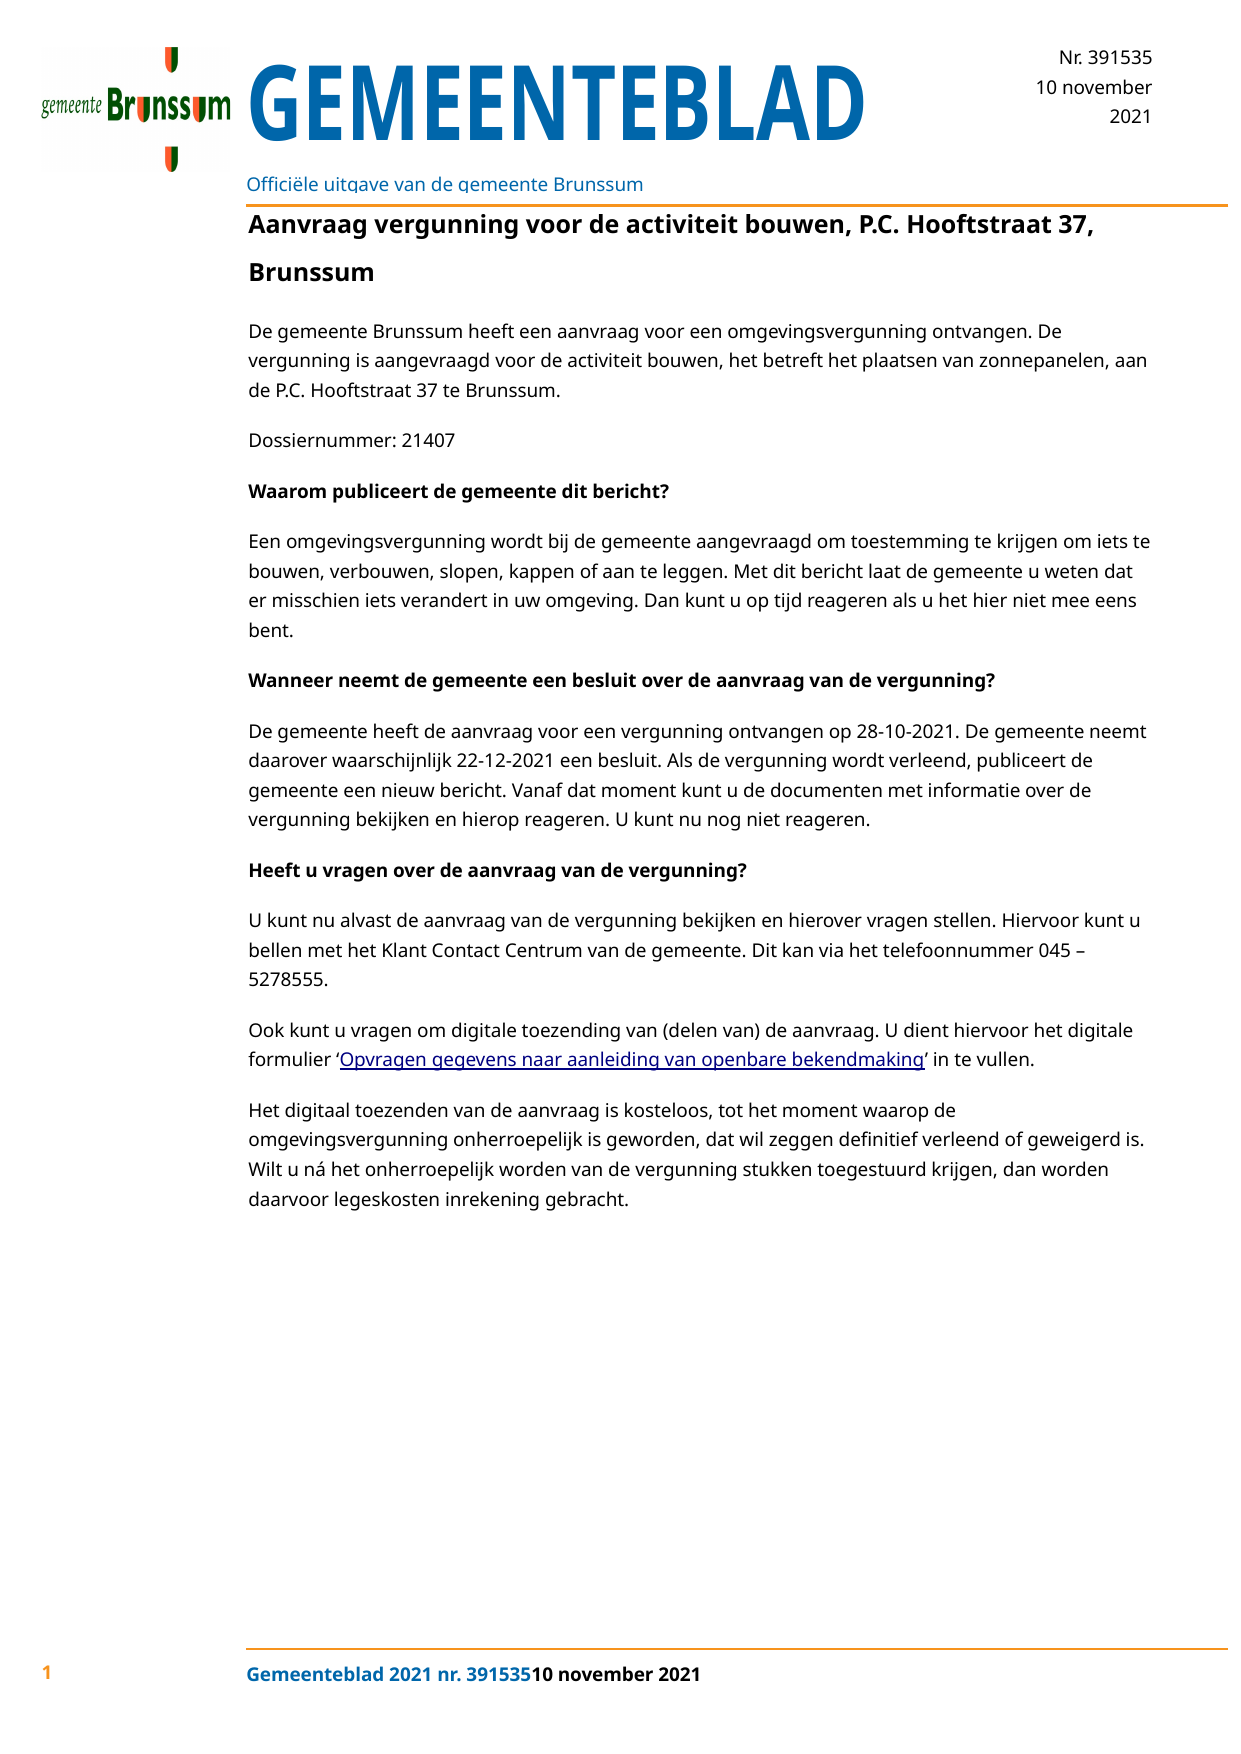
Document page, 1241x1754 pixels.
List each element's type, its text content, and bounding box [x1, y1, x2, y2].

text De gemeente Brunssum heeft een aanvraag voor een omgevingsvergunning ontvangen. De vergunning is aangevraagd voor de activiteit bouwen, het betreft het plaatsen van zonnepanelen, aan de P.C. Hooftstraat 37 te Brunssum. [248, 318, 1152, 403]
text Wanneer neemt de gemeente een besluit over de aanvraag van de vergunning? [248, 667, 1152, 693]
text U kunt nu alvast de aanvraag van de vergunning bekijken en hierover vragen stellen. Hiervoor kunt u bellen met het Klant Contact Centrum van de gemeente. Dit kan via het telefoonnummer 045 – 5278555. [248, 907, 1152, 992]
text Heeft u vragen over de aanvraag van de vergunning? [248, 857, 1152, 883]
text De gemeente heeft de aanvraag voor een vergunning ontvangen op 28-10-2021. De gemeente neemt daarover waarschijnlijk 22-12-2021 een besluit. Als de vergunning wordt verleend, publiceert de gemeente een nieuw bericht. Vanaf dat moment kunt u de documenten met informatie over de vergunning bekijken en hierop reageren. U kunt nu nog niet reageren. [248, 718, 1152, 832]
text Ook kunt u vragen om digitale toezending van (delen van) de aanvraag. U dient hiervoor het digitale formulier ‘Opvragen gegevens naar aanleiding van openbare bekendmaking’ in te vullen. [248, 1017, 1152, 1072]
picture [41, 47, 231, 172]
text Aanvraag vergunning voor de activiteit bouwen, P.C. Hooftstraat 37, Brunssum [248, 207, 1152, 288]
text Dossiernummer: 21407 [248, 427, 1152, 453]
text Een omgevingsvergunning wordt bij de gemeente aangevraagd om toestemming te krijgen om iets te bouwen, verbouwen, slopen, kappen of aan te leggen. Met dit bericht laat de gemeente u weten dat er misschien iets verandert in uw omgeving. Dan kunt u op tijd reageren als u het hier niet mee eens bent. [248, 528, 1152, 643]
text Het digitaal toezenden van de aanvraag is kosteloos, tot het moment waarop de omgevingsvergunning onherroepelijk is geworden, dat wil zeggen definitief verleend of geweigerd is. Wilt u ná het onherroepelijk worden van de vergunning stukken toegestuurd krijgen, dan worden daarvoor legeskosten inrekening gebracht. [248, 1097, 1152, 1212]
text Waarom publiceert de gemeente dit bericht? [248, 478, 1152, 504]
